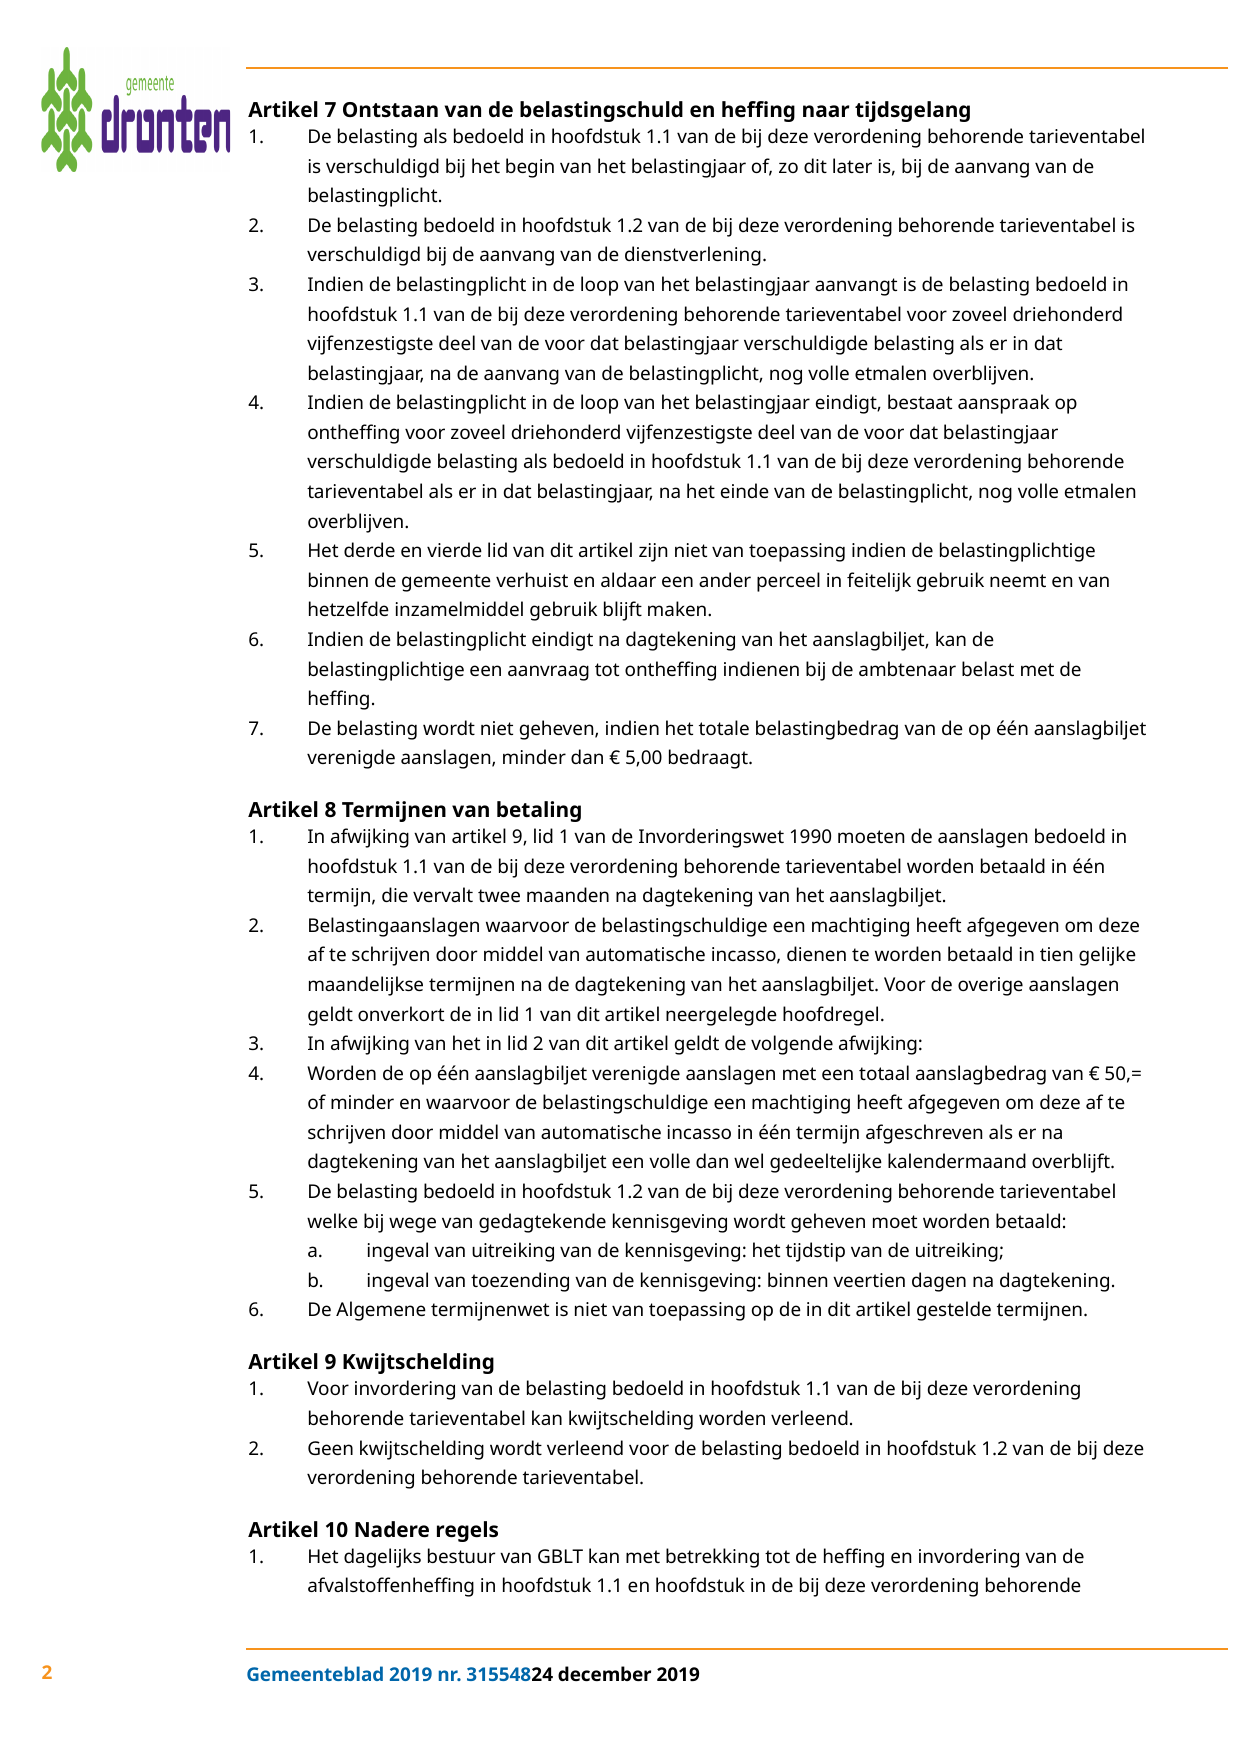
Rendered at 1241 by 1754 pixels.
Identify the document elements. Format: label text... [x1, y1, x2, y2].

list Indien de belastingplicht in de loop van het belastingjaar eindigt, bestaat aanspraak op ontheffing voor zoveel driehonderd vijfenzestigste deel van de voor dat belastingjaar verschuldigde belasting als bedoeld in hoofdstuk 1.1 van de bij deze verordening behorende tarieventabel als er in dat belastingjaar, na het einde van de belastingplicht, nog volle etmalen overblijven. [248, 389, 1152, 533]
list Belastingaanslagen waarvoor de belastingschuldige een machtiging heeft afgegeven om deze af te schrijven door middel van automatische incasso, dienen te worden betaald in tien gelijke maandelijkse termijnen na de dagtekening van het aanslagbiljet. Voor de overige aanslagen geldt onverkort de in lid 1 van dit artikel neergelegde hoofdregel. [248, 912, 1152, 1027]
list Worden de op één aanslagbiljet verenigde aanslagen met een totaal aanslagbedrag van € 50,= of minder en waarvoor de belastingschuldige een machtiging heeft afgegeven om deze af te schrijven door middel van automatische incasso in één termijn afgeschreven als er na dagtekening van het aanslagbiljet een volle dan wel gedeeltelijke kalendermaand overblijft. [248, 1060, 1152, 1174]
list ingeval van toezending van de kennisgeving: binnen veertien dagen na dagtekening. [307, 1267, 1152, 1293]
text Artikel 7 Ontstaan van de belastingschuld en heffing naar tijdsgelang [248, 95, 1152, 123]
picture [41, 47, 231, 172]
list Voor invordering van de belasting bedoeld in hoofdstuk 1.1 van de bij deze verordening behorende tarieventabel kan kwijtschelding worden verleend. [248, 1376, 1152, 1431]
list In afwijking van artikel 9, lid 1 van de Invorderingswet 1990 moeten de aanslagen bedoeld in hoofdstuk 1.1 van de bij deze verordening behorende tarieventabel worden betaald in één termijn, die vervalt twee maanden na dagtekening van het aanslagbiljet. [248, 823, 1152, 908]
list De belasting wordt niet geheven, indien het totale belastingbedrag van de op één aanslagbiljet verenigde aanslagen, minder dan € 5,00 bedraagt. [248, 715, 1152, 770]
list Het dagelijks bestuur van GBLT kan met betrekking tot de heffing en invordering van de afvalstoffenheffing in hoofdstuk 1.1 en hoofdstuk in de bij deze verordening behorende [248, 1543, 1152, 1598]
list Het derde en vierde lid van dit artikel zijn niet van toepassing indien de belastingplichtige binnen de gemeente verhuist en aldaar een ander perceel in feitelijk gebruik neemt en van hetzelfde inzamelmiddel gebruik blijft maken. [248, 537, 1152, 622]
list Geen kwijtschelding wordt verleend voor de belasting bedoeld in hoofdstuk 1.2 van de bij deze verordening behorende tarieventabel. [248, 1435, 1152, 1490]
list Indien de belastingplicht eindigt na dagtekening van het aanslagbiljet, kan de belastingplichtige een aanvraag tot ontheffing indienen bij de ambtenaar belast met de heffing. [248, 626, 1152, 711]
list De Algemene termijnenwet is niet van toepassing op de in dit artikel gestelde termijnen. [248, 1297, 1152, 1322]
list De belasting als bedoeld in hoofdstuk 1.1 van de bij deze verordening behorende tarieventabel is verschuldigd bij het begin van het belastingjaar of, zo dit later is, bij de aanvang van de belastingplicht. [248, 123, 1152, 208]
text Artikel 9 Kwijtschelding [248, 1347, 1152, 1376]
text Artikel 10 Nadere regels [248, 1515, 1152, 1543]
text Artikel 8 Termijnen van betaling [248, 795, 1152, 823]
list ingeval van uitreiking van de kennisgeving: het tijdstip van de uitreiking; [307, 1237, 1152, 1263]
list De belasting bedoeld in hoofdstuk 1.2 van de bij deze verordening behorende tarieventabel is verschuldigd bij de aanvang van de dienstverlening. [248, 212, 1152, 267]
list De belasting bedoeld in hoofdstuk 1.2 van de bij deze verordening behorende tarieventabel welke bij wege van gedagtekende kennisgeving wordt geheven moet worden betaald: [248, 1178, 1152, 1234]
list Indien de belastingplicht in de loop van het belastingjaar aanvangt is de belasting bedoeld in hoofdstuk 1.1 van de bij deze verordening behorende tarieventabel voor zoveel driehonderd vijfenzestigste deel van de voor dat belastingjaar verschuldigde belasting als er in dat belastingjaar, na de aanvang van de belastingplicht, nog volle etmalen overblijven. [248, 271, 1152, 386]
list In afwijking van het in lid 2 van dit artikel geldt de volgende afwijking: [248, 1030, 1152, 1056]
